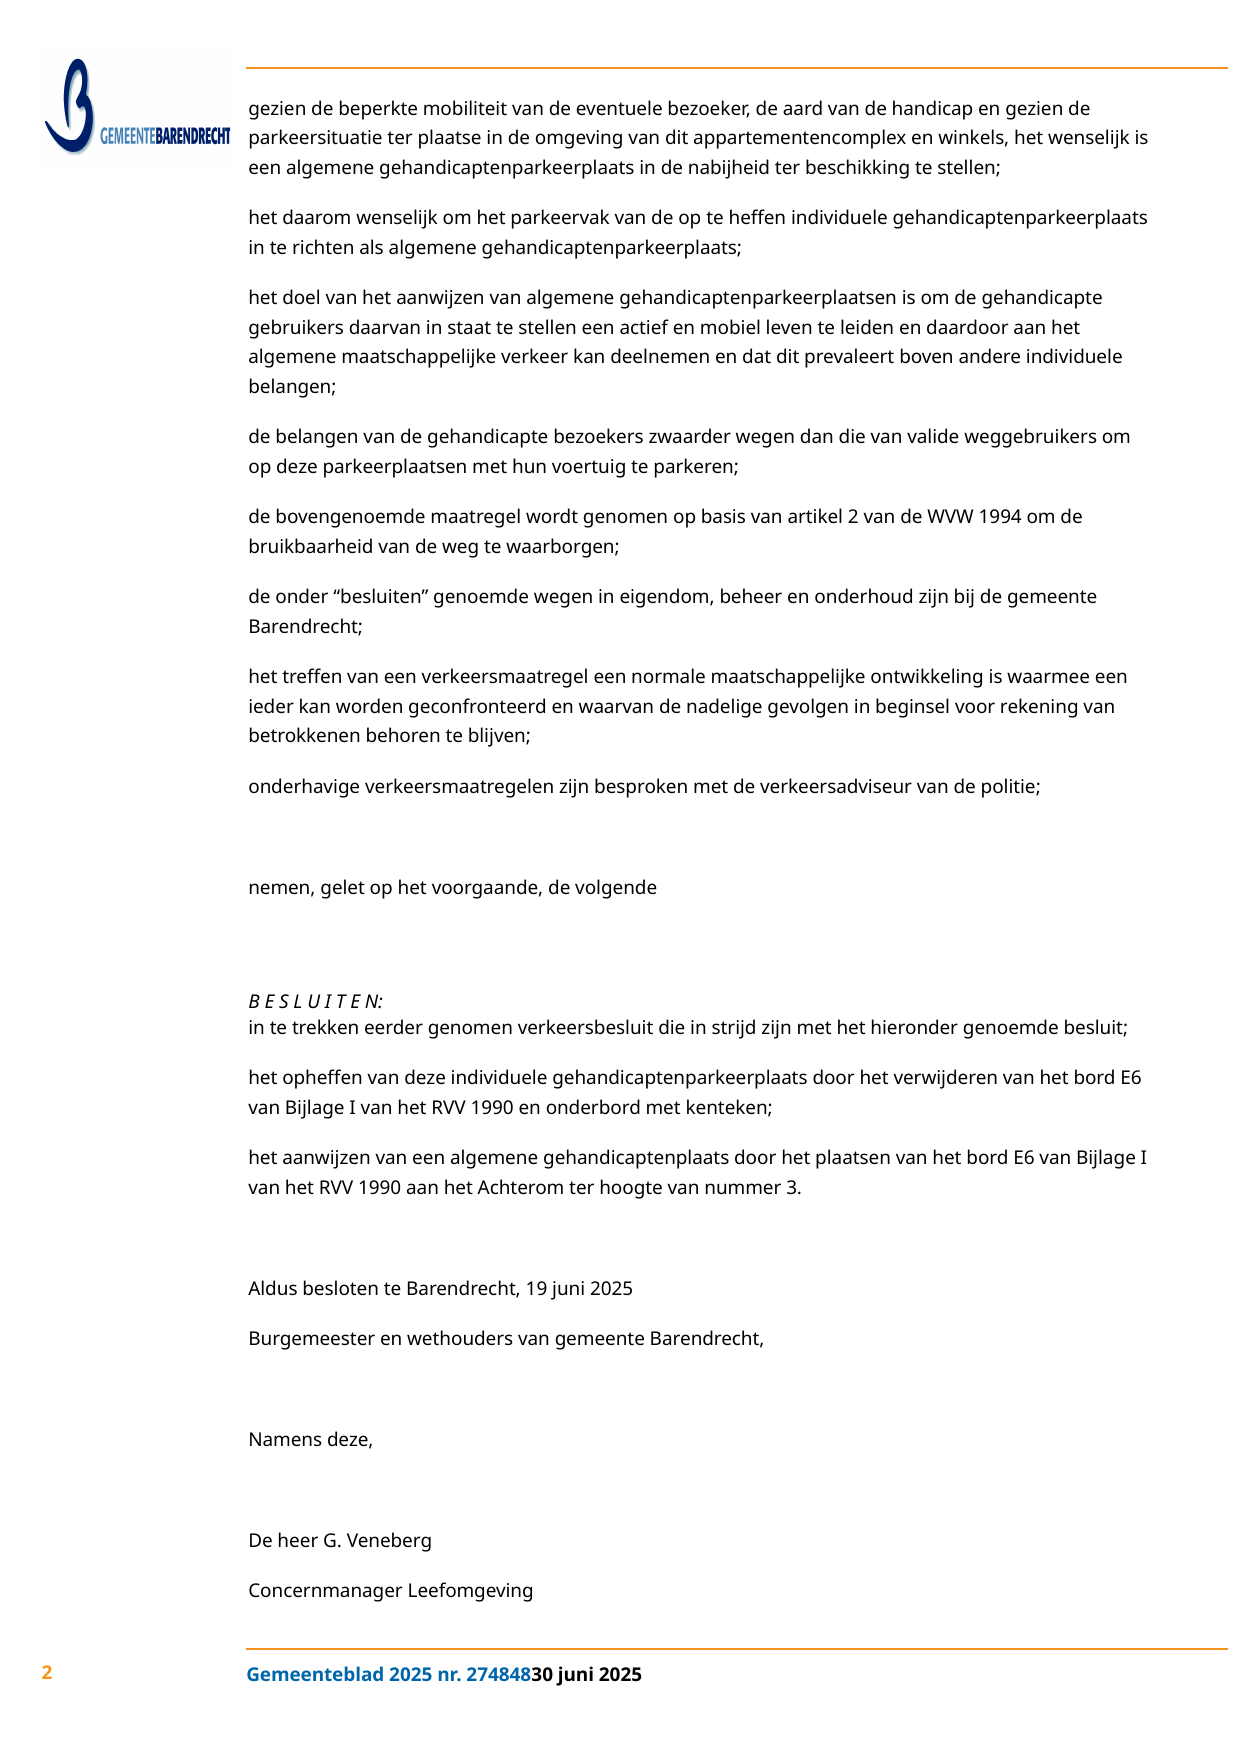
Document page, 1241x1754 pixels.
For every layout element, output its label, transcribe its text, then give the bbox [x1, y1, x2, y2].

text het doel van het aanwijzen van algemene gehandicaptenparkeerplaatsen is om de gehandicapte gebruikers daarvan in staat te stellen een actief en mobiel leven te leiden en daardoor aan het algemene maatschappelijke verkeer kan deelnemen en dat dit prevaleert boven andere individuele belangen; [248, 284, 1152, 399]
text Namens deze, [248, 1426, 1152, 1452]
text Aldus besloten te Barendrecht, 19 juni 2025 [248, 1275, 1152, 1301]
text Burgemeester en wethouders van gemeente Barendrecht, [248, 1325, 1152, 1351]
text nemen, gelet op het voorgaande, de volgende [248, 874, 1152, 900]
text de belangen van de gehandicapte bezoekers zwaarder wegen dan die van valide weggebruikers om op deze parkeerplaatsen met hun voertuig te parkeren; [248, 423, 1152, 479]
text het treffen van een verkeersmaatregel een normale maatschappelijke ontwikkeling is waarmee een ieder kan worden geconfronteerd en waarvan de nadelige gevolgen in beginsel voor rekening van betrokkenen behoren te blijven; [248, 663, 1152, 748]
text onderhavige verkeersmaatregelen zijn besproken met de verkeersadviseur van de politie; [248, 773, 1152, 799]
text het aanwijzen van een algemene gehandicaptenplaats door het plaatsen van het bord E6 van Bijlage I van het RVV 1990 aan het Achterom ter hoogte van nummer 3. [248, 1144, 1152, 1200]
text de onder “besluiten” genoemde wegen in eigendom, beheer en onderhoud zijn bij de gemeente Barendrecht; [248, 583, 1152, 639]
text Concernmanager Leefomgeving [248, 1577, 1152, 1603]
text de bovengenoemde maatregel wordt genomen op basis van artikel 2 van de WVW 1994 om de bruikbaarheid van de weg te waarborgen; [248, 503, 1152, 559]
picture [41, 47, 231, 172]
text gezien de beperkte mobiliteit van de eventuele bezoeker, de aard van de handicap en gezien de parkeersituatie ter plaatse in de omgeving van dit appartementencomplex en winkels, het wenselijk is een algemene gehandicaptenparkeerplaats in de nabijheid ter beschikking te stellen; [248, 95, 1152, 180]
text De heer G. Veneberg [248, 1527, 1152, 1553]
text het opheffen van deze individuele gehandicaptenparkeerplaats door het verwijderen van het bord E6 van Bijlage I van het RVV 1990 en onderbord met kenteken; [248, 1064, 1152, 1120]
text het daarom wenselijk om het parkeervak van de op te heffen individuele gehandicaptenparkeerplaats in te richten als algemene gehandicaptenparkeerplaats; [248, 204, 1152, 260]
text B E S L U I T E N: [248, 988, 1152, 1014]
text in te trekken eerder genomen verkeersbesluit die in strijd zijn met het hieronder genoemde besluit; [248, 1014, 1152, 1040]
